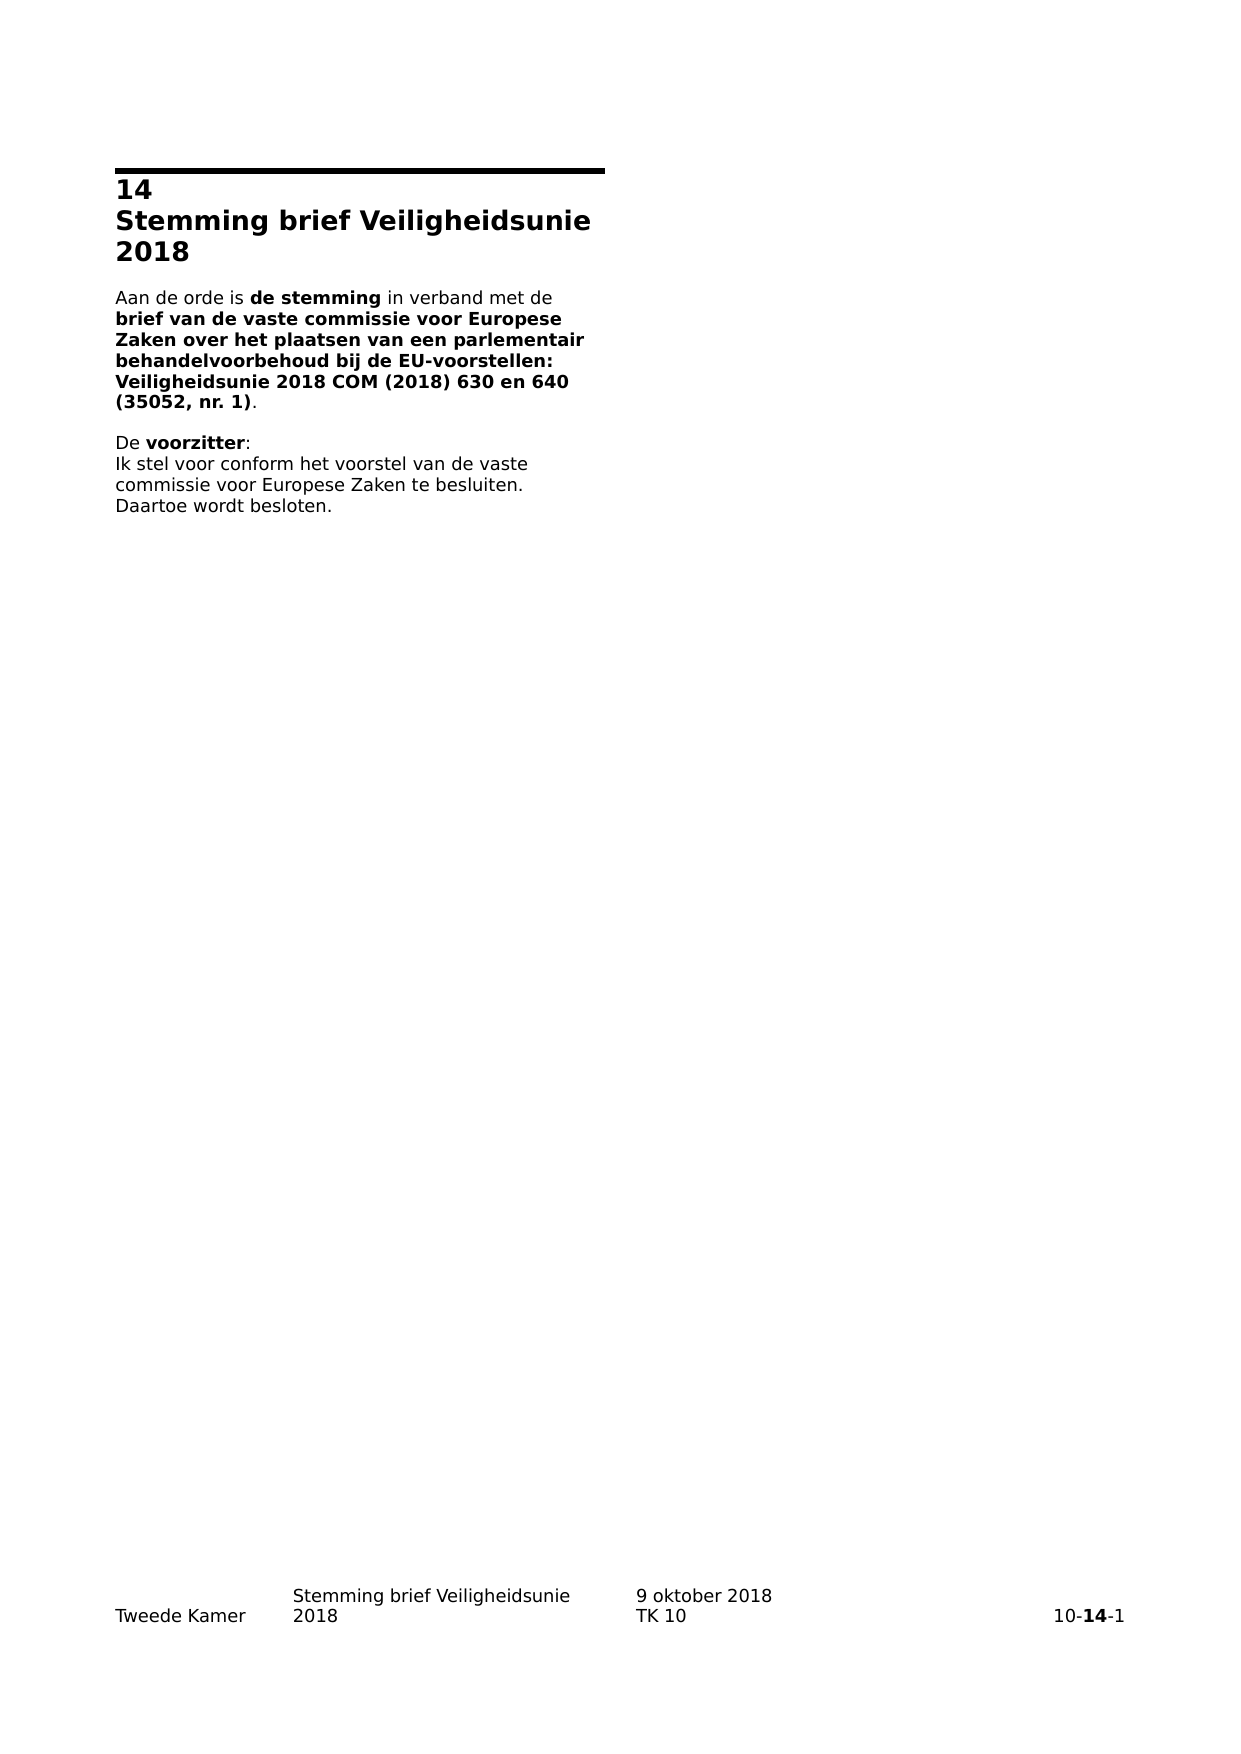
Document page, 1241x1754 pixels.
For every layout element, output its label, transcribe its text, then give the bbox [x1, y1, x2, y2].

text Ik stel voor conform het voorstel van de vaste commissie voor Europese Zaken te besluiten. [115, 454, 605, 496]
text De voorzitter: [115, 433, 605, 454]
text Daartoe wordt besloten. [115, 496, 605, 516]
title 14 Stemming brief Veiligheidsunie 2018 [115, 174, 605, 268]
text Aan de orde is de stemming in verband met de brief van de vaste commissie voor Europese Zaken over het plaatsen van een parlementair behandelvoorbehoud bij de EU-voorstellen: Veiligheidsunie 2018 COM (2018) 630 en 640 (35052, nr. 1). [115, 288, 605, 413]
